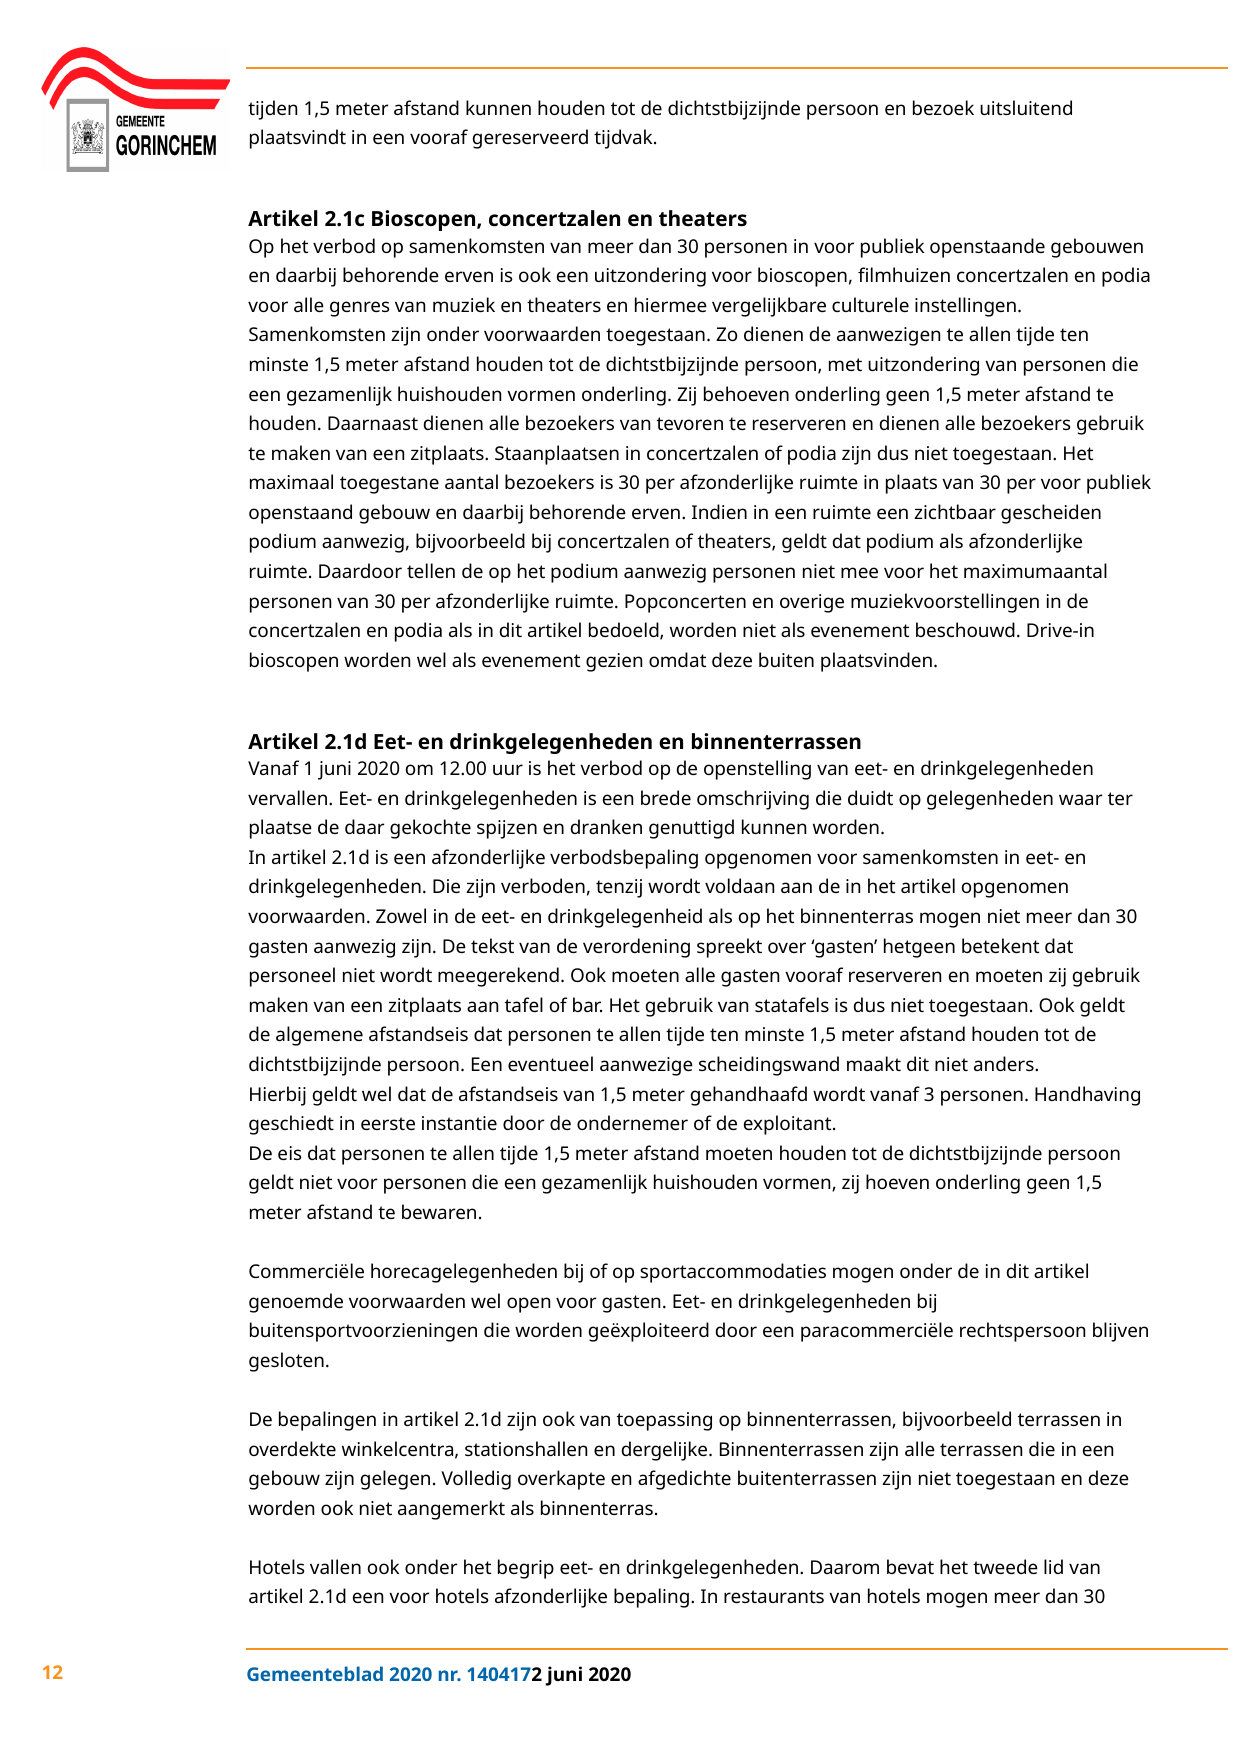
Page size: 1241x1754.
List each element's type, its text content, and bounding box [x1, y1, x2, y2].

text tijden 1,5 meter afstand kunnen houden tot de dichtstbijzijnde persoon en bezoek uitsluitend plaatsvindt in een vooraf gereserveerd tijdvak. [248, 95, 1152, 150]
text Hotels vallen ook onder het begrip eet- en drinkgelegenheden. Daarom bevat het tweede lid van artikel 2.1d een voor hotels afzonderlijke bepaling. In restaurants van hotels mogen meer dan 30 [248, 1554, 1152, 1609]
text Commerciële horecagelegenheden bij of op sportaccommodaties mogen onder de in dit artikel genoemde voorwaarden wel open voor gasten. Eet- en drinkgelegenheden bij buitensportvoorzieningen die worden geëxploiteerd door een paracommerciële rechtspersoon blijven gesloten. [248, 1258, 1152, 1373]
text In artikel 2.1d is een afzonderlijke verbodsbepaling opgenomen voor samenkomsten in eet- en drinkgelegenheden. Die zijn verboden, tenzij wordt voldaan aan de in het artikel opgenomen voorwaarden. Zowel in de eet- en drinkgelegenheid als op het binnenterras mogen niet meer dan 30 gasten aanwezig zijn. De tekst van de verordening spreekt over ‘gasten’ hetgeen betekent dat personeel niet wordt meegerekend. Ook moeten alle gasten vooraf reserveren en moeten zij gebruik maken van een zitplaats aan tafel of bar. Het gebruik van statafels is dus niet toegestaan. Ook geldt de algemene afstandseis dat personen te allen tijde ten minste 1,5 meter afstand houden tot de dichtstbijzijnde persoon. Een eventueel aanwezige scheidingswand maakt dit niet anders. [248, 844, 1152, 1077]
text Artikel 2.1d Eet- en drinkgelegenheden en binnenterrassen [248, 727, 1152, 755]
text De eis dat personen te allen tijde 1,5 meter afstand moeten houden tot de dichtstbijzijnde persoon geldt niet voor personen die een gezamenlijk huishouden vormen, zij hoeven onderling geen 1,5 meter afstand te bewaren. [248, 1140, 1152, 1225]
text Artikel 2.1c Bioscopen, concertzalen en theaters [248, 204, 1152, 233]
text De bepalingen in artikel 2.1d zijn ook van toepassing op binnenterrassen, bijvoorbeeld terrassen in overdekte winkelcentra, stationshallen en dergelijke. Binnenterrassen zijn alle terrassen die in een gebouw zijn gelegen. Volledig overkapte en afgedichte buitenterrassen zijn niet toegestaan en deze worden ook niet aangemerkt als binnenterras. [248, 1406, 1152, 1521]
picture [41, 47, 231, 172]
text Hierbij geldt wel dat de afstandseis van 1,5 meter gehandhaafd wordt vanaf 3 personen. Handhaving geschiedt in eerste instantie door de ondernemer of de exploitant. [248, 1081, 1152, 1136]
text Op het verbod op samenkomsten van meer dan 30 personen in voor publiek openstaande gebouwen en daarbij behorende erven is ook een uitzondering voor bioscopen, filmhuizen concertzalen en podia voor alle genres van muziek en theaters en hiermee vergelijkbare culturele instellingen. Samenkomsten zijn onder voorwaarden toegestaan. Zo dienen de aanwezigen te allen tijde ten minste 1,5 meter afstand houden tot de dichtstbijzijnde persoon, met uitzondering van personen die een gezamenlijk huishouden vormen onderling. Zij behoeven onderling geen 1,5 meter afstand te houden. Daarnaast dienen alle bezoekers van tevoren te reserveren en dienen alle bezoekers gebruik te maken van een zitplaats. Staanplaatsen in concertzalen of podia zijn dus niet toegestaan. Het maximaal toegestane aantal bezoekers is 30 per afzonderlijke ruimte in plaats van 30 per voor publiek openstaand gebouw en daarbij behorende erven. Indien in een ruimte een zichtbaar gescheiden podium aanwezig, bijvoorbeeld bij concertzalen of theaters, geldt dat podium als afzonderlijke ruimte. Daardoor tellen de op het podium aanwezig personen niet mee voor het maximumaantal personen van 30 per afzonderlijke ruimte. Popconcerten en overige muziekvoorstellingen in de concertzalen en podia als in dit artikel bedoeld, worden niet als evenement beschouwd. Drive-in bioscopen worden wel als evenement gezien omdat deze buiten plaatsvinden. [248, 233, 1152, 673]
text Vanaf 1 juni 2020 om 12.00 uur is het verbod op de openstelling van eet- en drinkgelegenheden vervallen. Eet- en drinkgelegenheden is een brede omschrijving die duidt op gelegenheden waar ter plaatse de daar gekochte spijzen en dranken genuttigd kunnen worden. [248, 755, 1152, 840]
